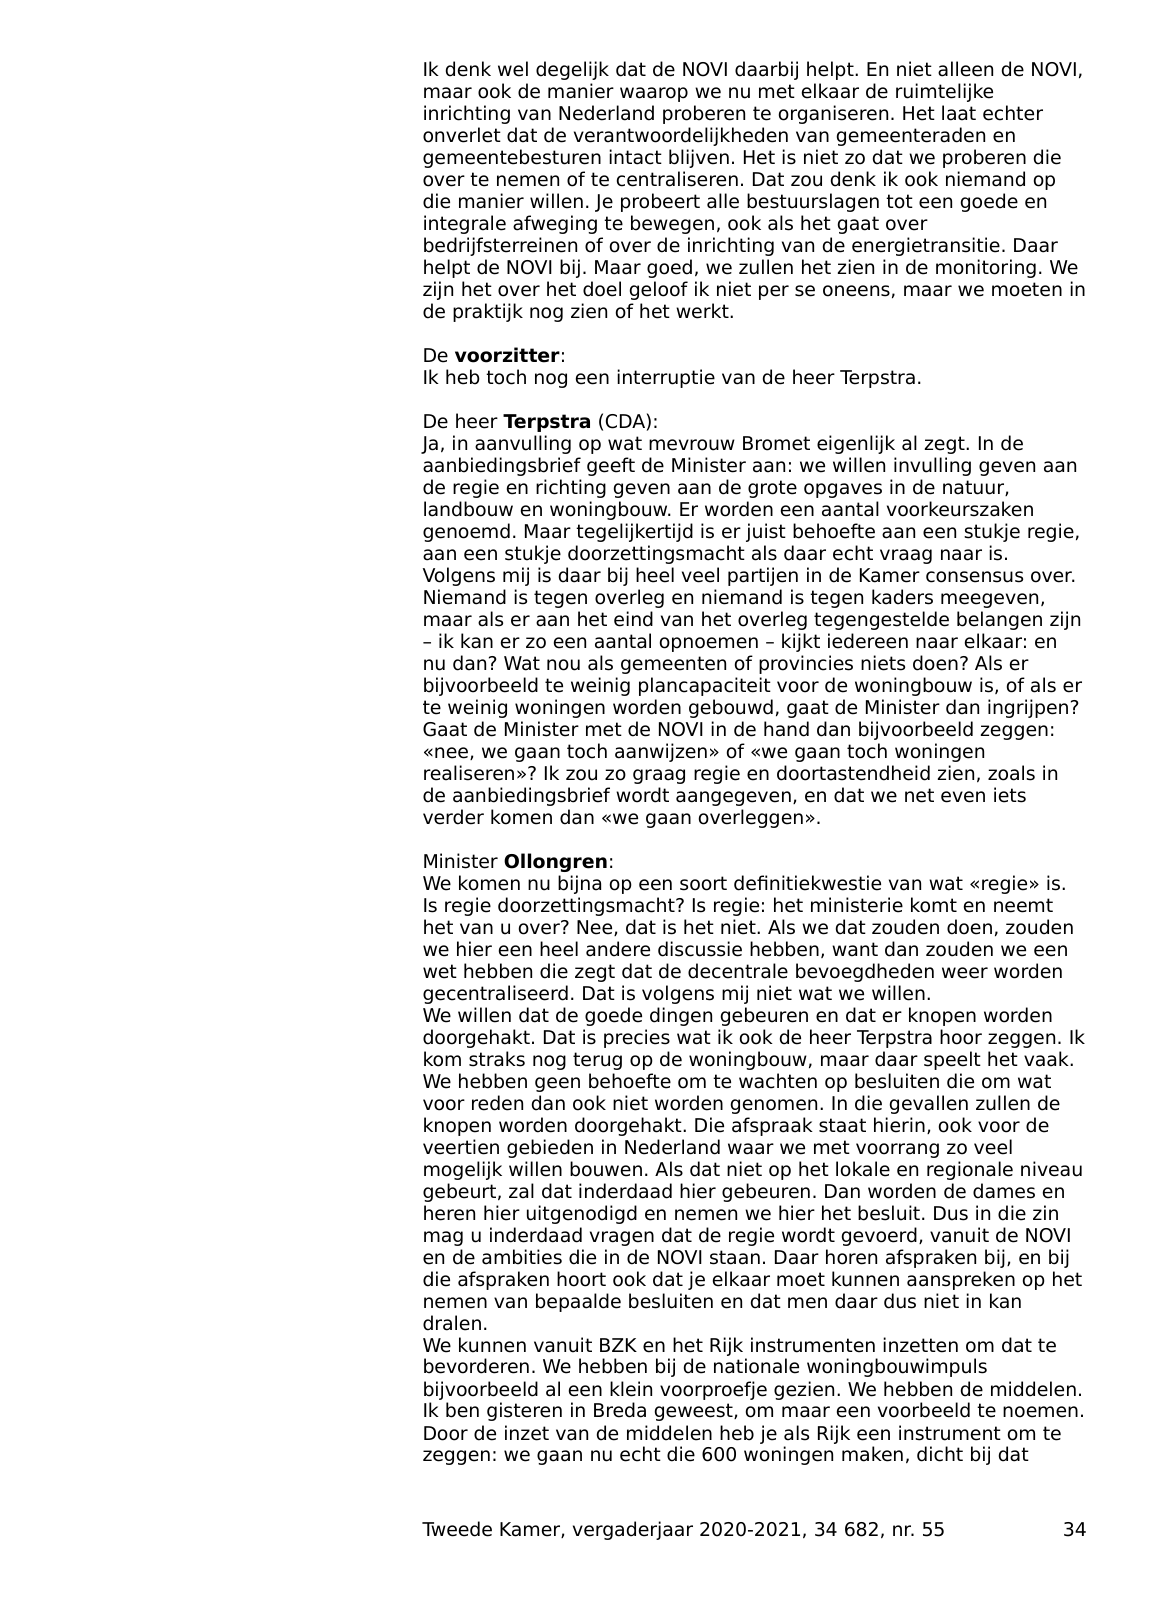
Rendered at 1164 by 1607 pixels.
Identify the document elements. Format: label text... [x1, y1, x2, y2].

text Ja, in aanvulling op wat mevrouw Bromet eigenlijk al zegt. In de aanbiedingsbrief geeft de Minister aan: we willen invulling geven aan de regie en richting geven aan de grote opgaves in de natuur, landbouw en woningbouw. Er worden een aantal voorkeurszaken genoemd. Maar tegelijkertijd is er juist behoefte aan een stukje regie, aan een stukje doorzettingsmacht als daar echt vraag naar is. Volgens mij is daar bij heel veel partijen in de Kamer consensus over. [422, 433, 1087, 587]
text De heer Terpstra (CDA): [422, 411, 1087, 433]
text Ik denk wel degelijk dat de NOVI daarbij helpt. En niet alleen de NOVI, maar ook de manier waarop we nu met elkaar de ruimtelijke inrichting van Nederland proberen te organiseren. Het laat echter onverlet dat de verantwoordelijkheden van gemeenteraden en gemeentebesturen intact blijven. Het is niet zo dat we proberen die over te nemen of te centraliseren. Dat zou denk ik ook niemand op die manier willen. Je probeert alle bestuurslagen tot een goede en integrale afweging te bewegen, ook als het gaat over bedrijfsterreinen of over de inrichting van de energietransitie. Daar helpt de NOVI bij. Maar goed, we zullen het zien in de monitoring. We zijn het over het doel geloof ik niet per se oneens, maar we moeten in de praktijk nog zien of het werkt. [422, 59, 1087, 323]
text Ik heb toch nog een interruptie van de heer Terpstra. [422, 367, 1087, 389]
text Minister Ollongren: [422, 851, 1087, 873]
text We komen nu bijna op een soort definitiekwestie van wat «regie» is. Is regie doorzettingsmacht? Is regie: het ministerie komt en neemt het van u over? Nee, dat is het niet. Als we dat zouden doen, zouden we hier een heel andere discussie hebben, want dan zouden we een wet hebben die zegt dat de decentrale bevoegdheden weer worden gecentraliseerd. Dat is volgens mij niet wat we willen. [422, 873, 1087, 1005]
text We kunnen vanuit BZK en het Rijk instrumenten inzetten om dat te bevorderen. We hebben bij de nationale woningbouwimpuls bijvoorbeeld al een klein voorproefje gezien. We hebben de middelen. Ik ben gisteren in Breda geweest, om maar een voorbeeld te noemen. Door de inzet van de middelen heb je als Rijk een instrument om te zeggen: we gaan nu echt die 600 woningen maken, dicht bij dat [422, 1334, 1087, 1466]
text We willen dat de goede dingen gebeuren en dat er knopen worden doorgehakt. Dat is precies wat ik ook de heer Terpstra hoor zeggen. Ik kom straks nog terug op de woningbouw, maar daar speelt het vaak. We hebben geen behoefte om te wachten op besluiten die om wat voor reden dan ook niet worden genomen. In die gevallen zullen de knopen worden doorgehakt. Die afspraak staat hierin, ook voor de veertien gebieden in Nederland waar we met voorrang zo veel mogelijk willen bouwen. Als dat niet op het lokale en regionale niveau gebeurt, zal dat inderdaad hier gebeuren. Dan worden de dames en heren hier uitgenodigd en nemen we hier het besluit. Dus in die zin mag u inderdaad vragen dat de regie wordt gevoerd, vanuit de NOVI en de ambities die in de NOVI staan. Daar horen afspraken bij, en bij die afspraken hoort ook dat je elkaar moet kunnen aanspreken op het nemen van bepaalde besluiten en dat men daar dus niet in kan dralen. [422, 1005, 1087, 1334]
text De voorzitter: [422, 345, 1087, 367]
text Niemand is tegen overleg en niemand is tegen kaders meegeven, maar als er aan het eind van het overleg tegengestelde belangen zijn – ik kan er zo een aantal opnoemen – kijkt iedereen naar elkaar: en nu dan? Wat nou als gemeenten of provincies niets doen? Als er bijvoorbeeld te weinig plancapaciteit voor de woningbouw is, of als er te weinig woningen worden gebouwd, gaat de Minister dan ingrijpen? Gaat de Minister met de NOVI in de hand dan bijvoorbeeld zeggen: «nee, we gaan toch aanwijzen» of «we gaan toch woningen realiseren»? Ik zou zo graag regie en doortastendheid zien, zoals in de aanbiedingsbrief wordt aangegeven, en dat we net even iets verder komen dan «we gaan overleggen». [422, 587, 1087, 829]
